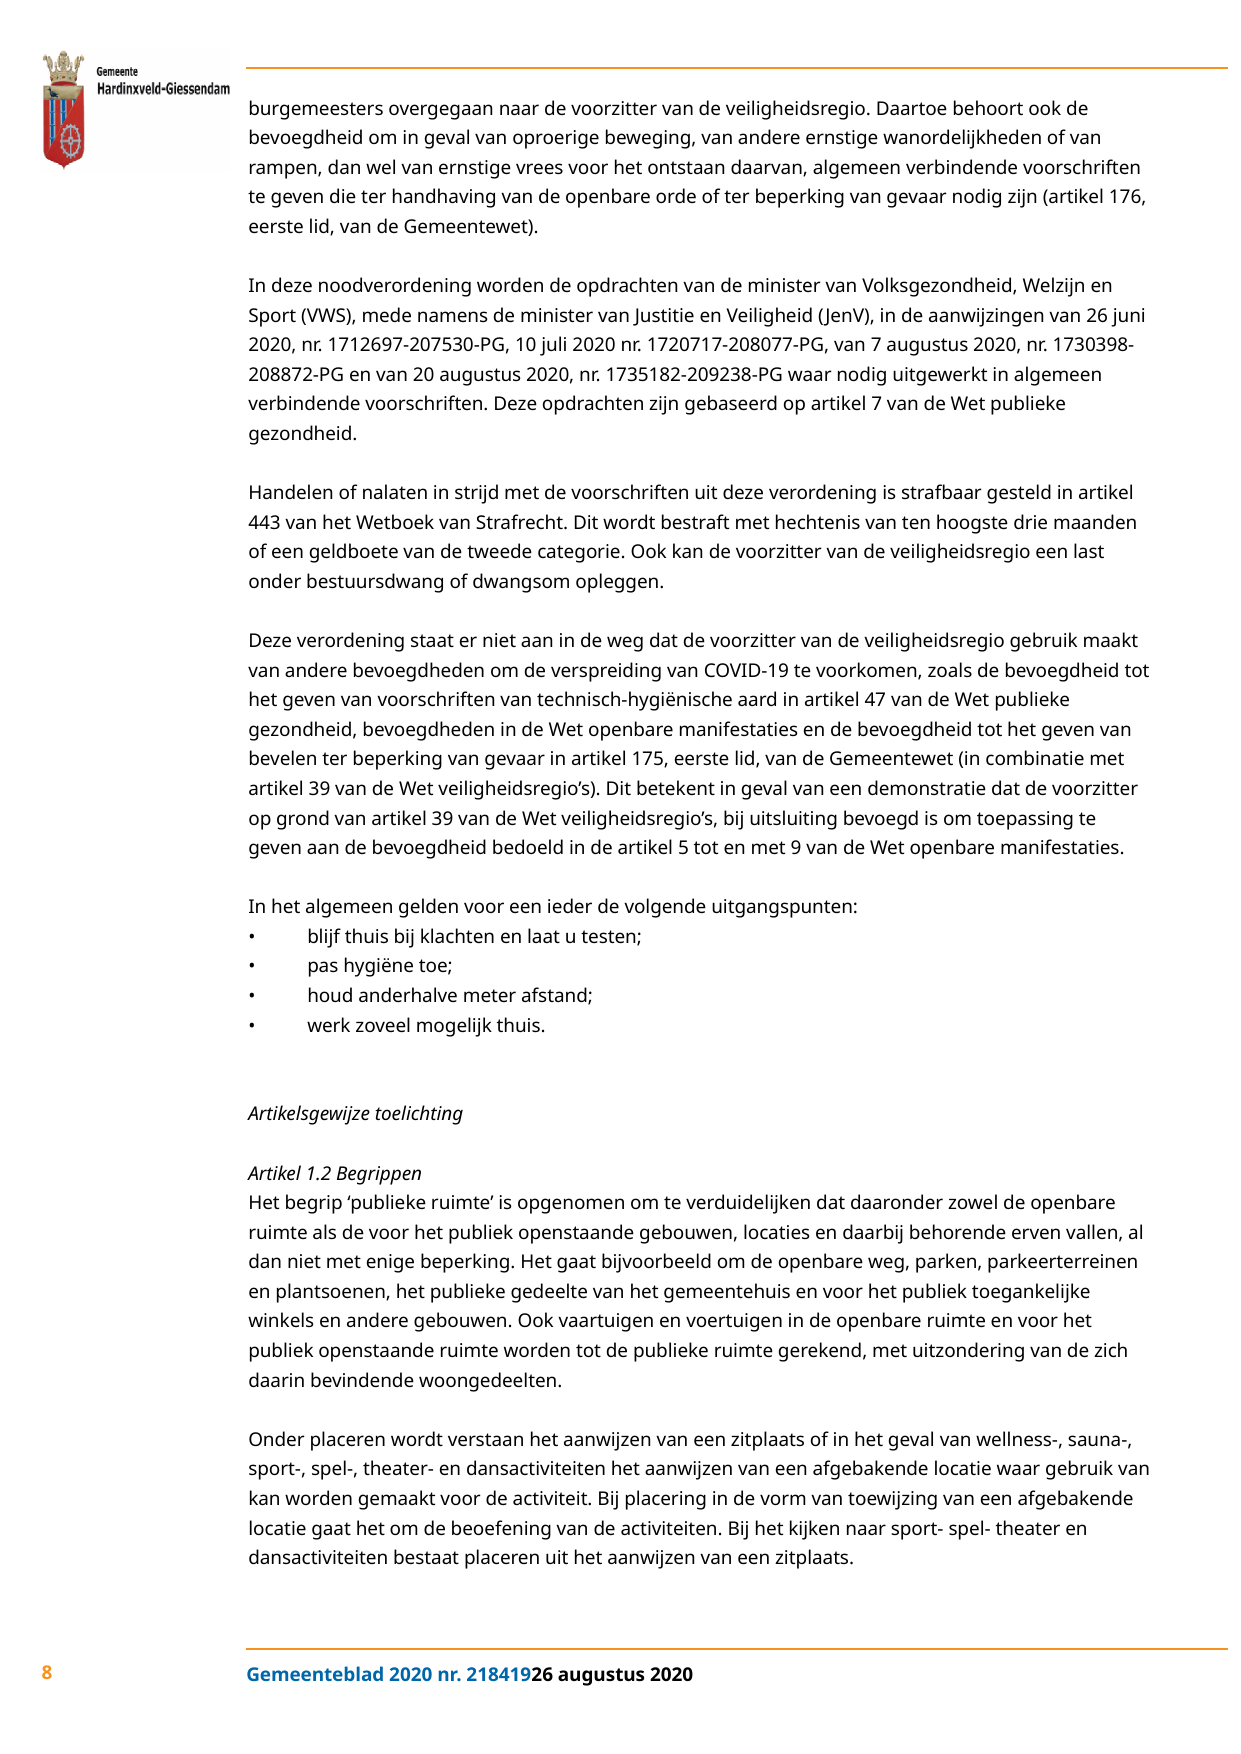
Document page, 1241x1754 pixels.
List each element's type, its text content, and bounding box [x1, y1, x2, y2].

list blijf thuis bij klachten en laat u testen; [248, 923, 1152, 949]
text In deze noodverordening worden de opdrachten van de minister van Volksgezondheid, Welzijn en Sport (VWS), mede namens de minister van Justitie en Veiligheid (JenV), in de aanwijzingen van 26 juni 2020, nr. 1712697-207530-PG, 10 juli 2020 nr. 1720717-208077-PG, van 7 augustus 2020, nr. 1730398-208872-PG en van 20 augustus 2020, nr. 1735182-209238-PG waar nodig uitgewerkt in algemeen verbindende voorschriften. Deze opdrachten zijn gebaseerd op artikel 7 van de Wet publieke gezondheid. [248, 272, 1152, 446]
text Deze verordening staat er niet aan in de weg dat de voorzitter van de veiligheidsregio gebruik maakt van andere bevoegdheden om de verspreiding van COVID-19 te voorkomen, zoals de bevoegdheid tot het geven van voorschriften van technisch-hygiënische aard in artikel 47 van de Wet publieke gezondheid, bevoegdheden in de Wet openbare manifestaties en de bevoegdheid tot het geven van bevelen ter beperking van gevaar in artikel 175, eerste lid, van de Gemeentewet (in combinatie met artikel 39 van de Wet veiligheidsregio’s). Dit betekent in geval van een demonstratie dat de voorzitter op grond van artikel 39 van de Wet veiligheidsregio’s, bij uitsluiting bevoegd is om toepassing te geven aan de bevoegdheid bedoeld in de artikel 5 tot en met 9 van de Wet openbare manifestaties. [248, 627, 1152, 860]
text Onder placeren wordt verstaan het aanwijzen van een zitplaats of in het geval van wellness-, sauna-, sport-, spel-, theater- en dansactiviteiten het aanwijzen van een afgebakende locatie waar gebruik van kan worden gemaakt voor de activiteit. Bij placering in de vorm van toewijzing van een afgebakende locatie gaat het om de beoefening van de activiteiten. Bij het kijken naar sport- spel- theater en dansactiviteiten bestaat placeren uit het aanwijzen van een zitplaats. [248, 1426, 1152, 1570]
list pas hygiëne toe; [248, 953, 1152, 978]
list houd anderhalve meter afstand; [248, 982, 1152, 1008]
text In het algemeen gelden voor een ieder de volgende uitgangspunten: [248, 893, 1152, 919]
text Het begrip ‘publieke ruimte’ is opgenomen om te verduidelijken dat daaronder zowel de openbare ruimte als de voor het publiek openstaande gebouwen, locaties en daarbij behorende erven vallen, al dan niet met enige beperking. Het gaat bijvoorbeeld om de openbare weg, parken, parkeerterreinen en plantsoenen, het publieke gedeelte van het gemeentehuis en voor het publiek toegankelijke winkels en andere gebouwen. Ook vaartuigen en voertuigen in de openbare ruimte en voor het publiek openstaande ruimte worden tot de publieke ruimte gerekend, met uitzondering van de zich daarin bevindende woongedeelten. [248, 1189, 1152, 1393]
list werk zoveel mogelijk thuis. [248, 1012, 1152, 1038]
text burgemeesters overgegaan naar de voorzitter van de veiligheidsregio. Daartoe behoort ook de bevoegdheid om in geval van oproerige beweging, van andere ernstige wanordelijkheden of van rampen, dan wel van ernstige vrees voor het ontstaan daarvan, algemeen verbindende voorschriften te geven die ter handhaving van de openbare orde of ter beperking van gevaar nodig zijn (artikel 176, eerste lid, van de Gemeentewet). [248, 95, 1152, 239]
text Artikel 1.2 Begrippen [248, 1160, 1152, 1186]
text Artikelsgewijze toelichting [248, 1101, 1152, 1126]
text Handelen of nalaten in strijd met de voorschriften uit deze verordening is strafbaar gesteld in artikel 443 van het Wetboek van Strafrecht. Dit wordt bestraft met hechtenis van ten hoogste drie maanden of een geldboete van de tweede categorie. Ook kan de voorzitter van de veiligheidsregio een last onder bestuursdwang of dwangsom opleggen. [248, 479, 1152, 594]
picture [41, 47, 231, 172]
